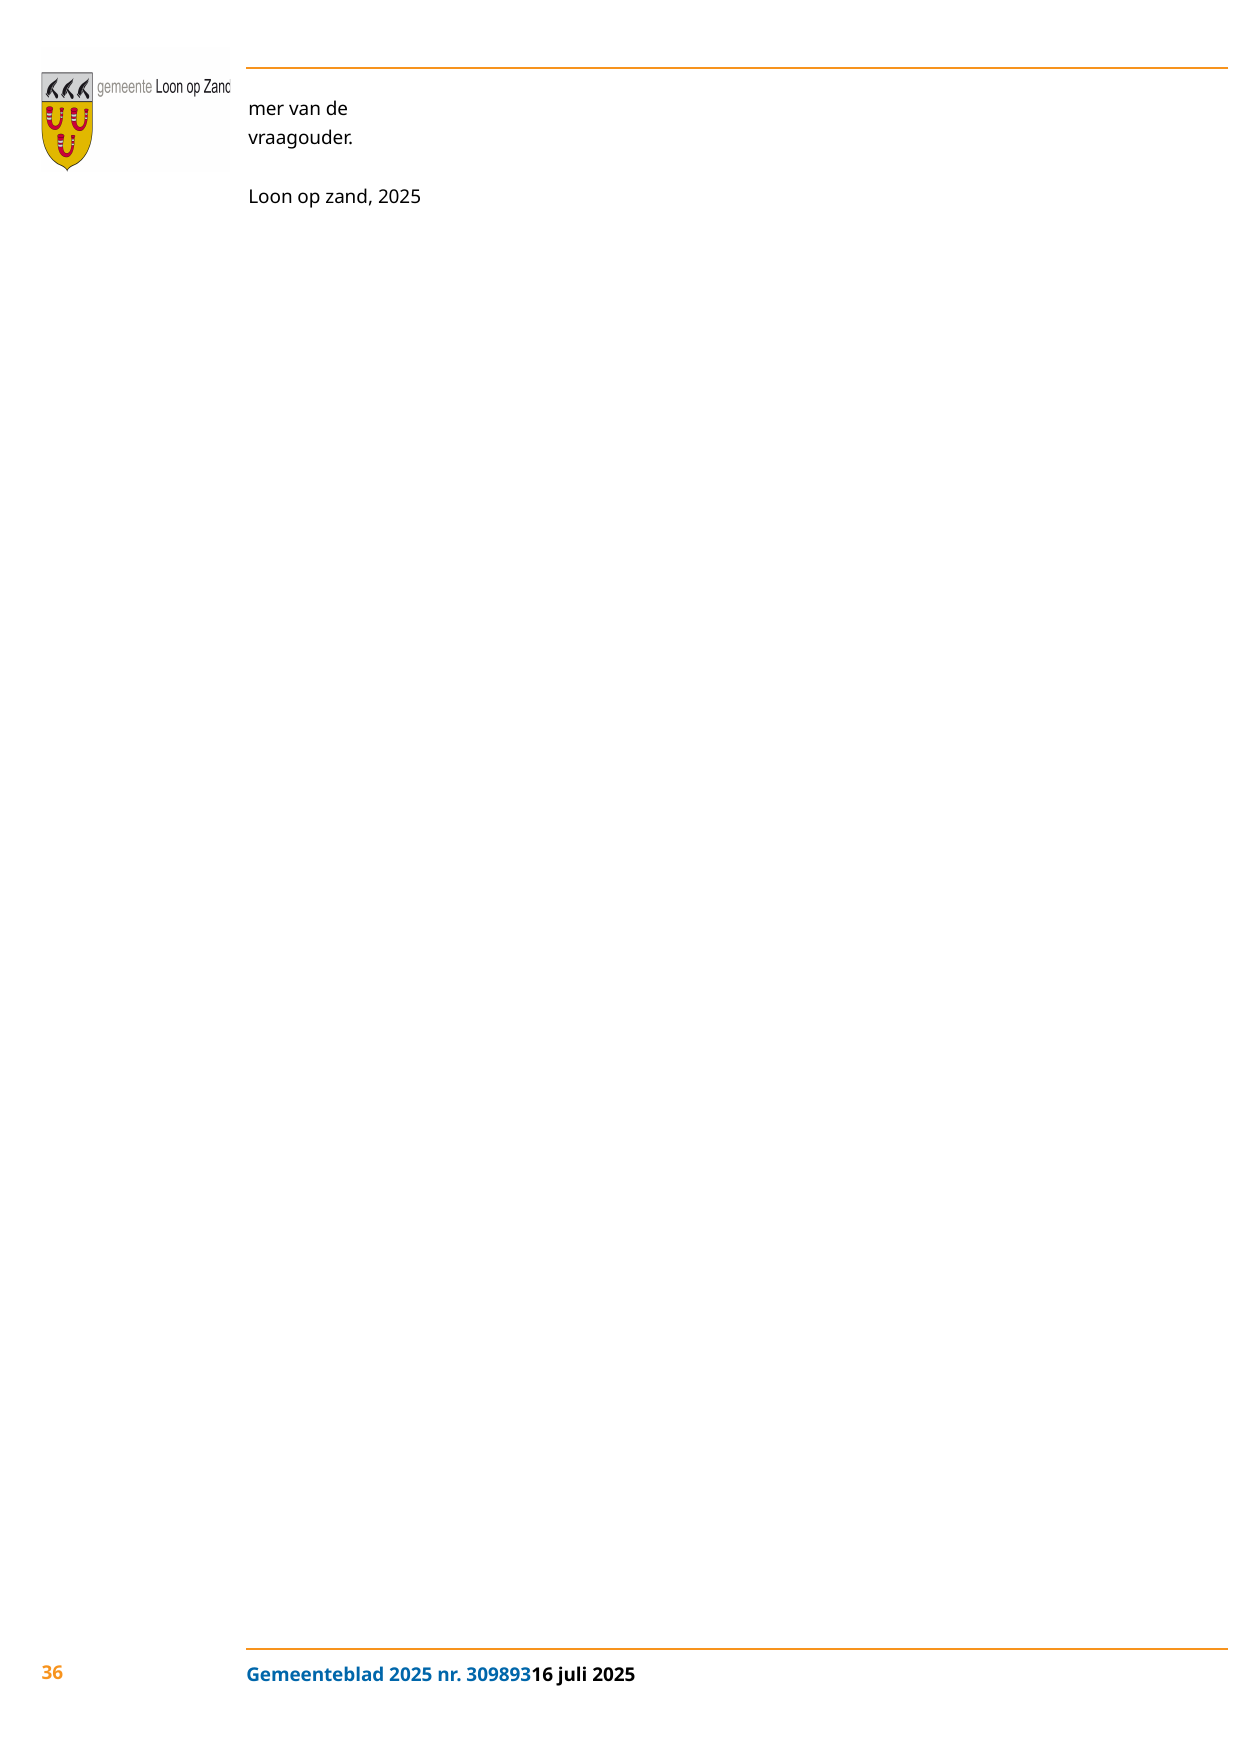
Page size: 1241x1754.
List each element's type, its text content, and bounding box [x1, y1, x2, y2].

text Loon op zand, 2025 [248, 183, 1152, 209]
table_cell [971, 95, 1152, 150]
table_cell [609, 95, 790, 150]
picture [41, 47, 231, 172]
table_cell mer van de vraagouder. [248, 95, 429, 150]
table_cell [429, 95, 609, 150]
table_cell [790, 95, 971, 150]
